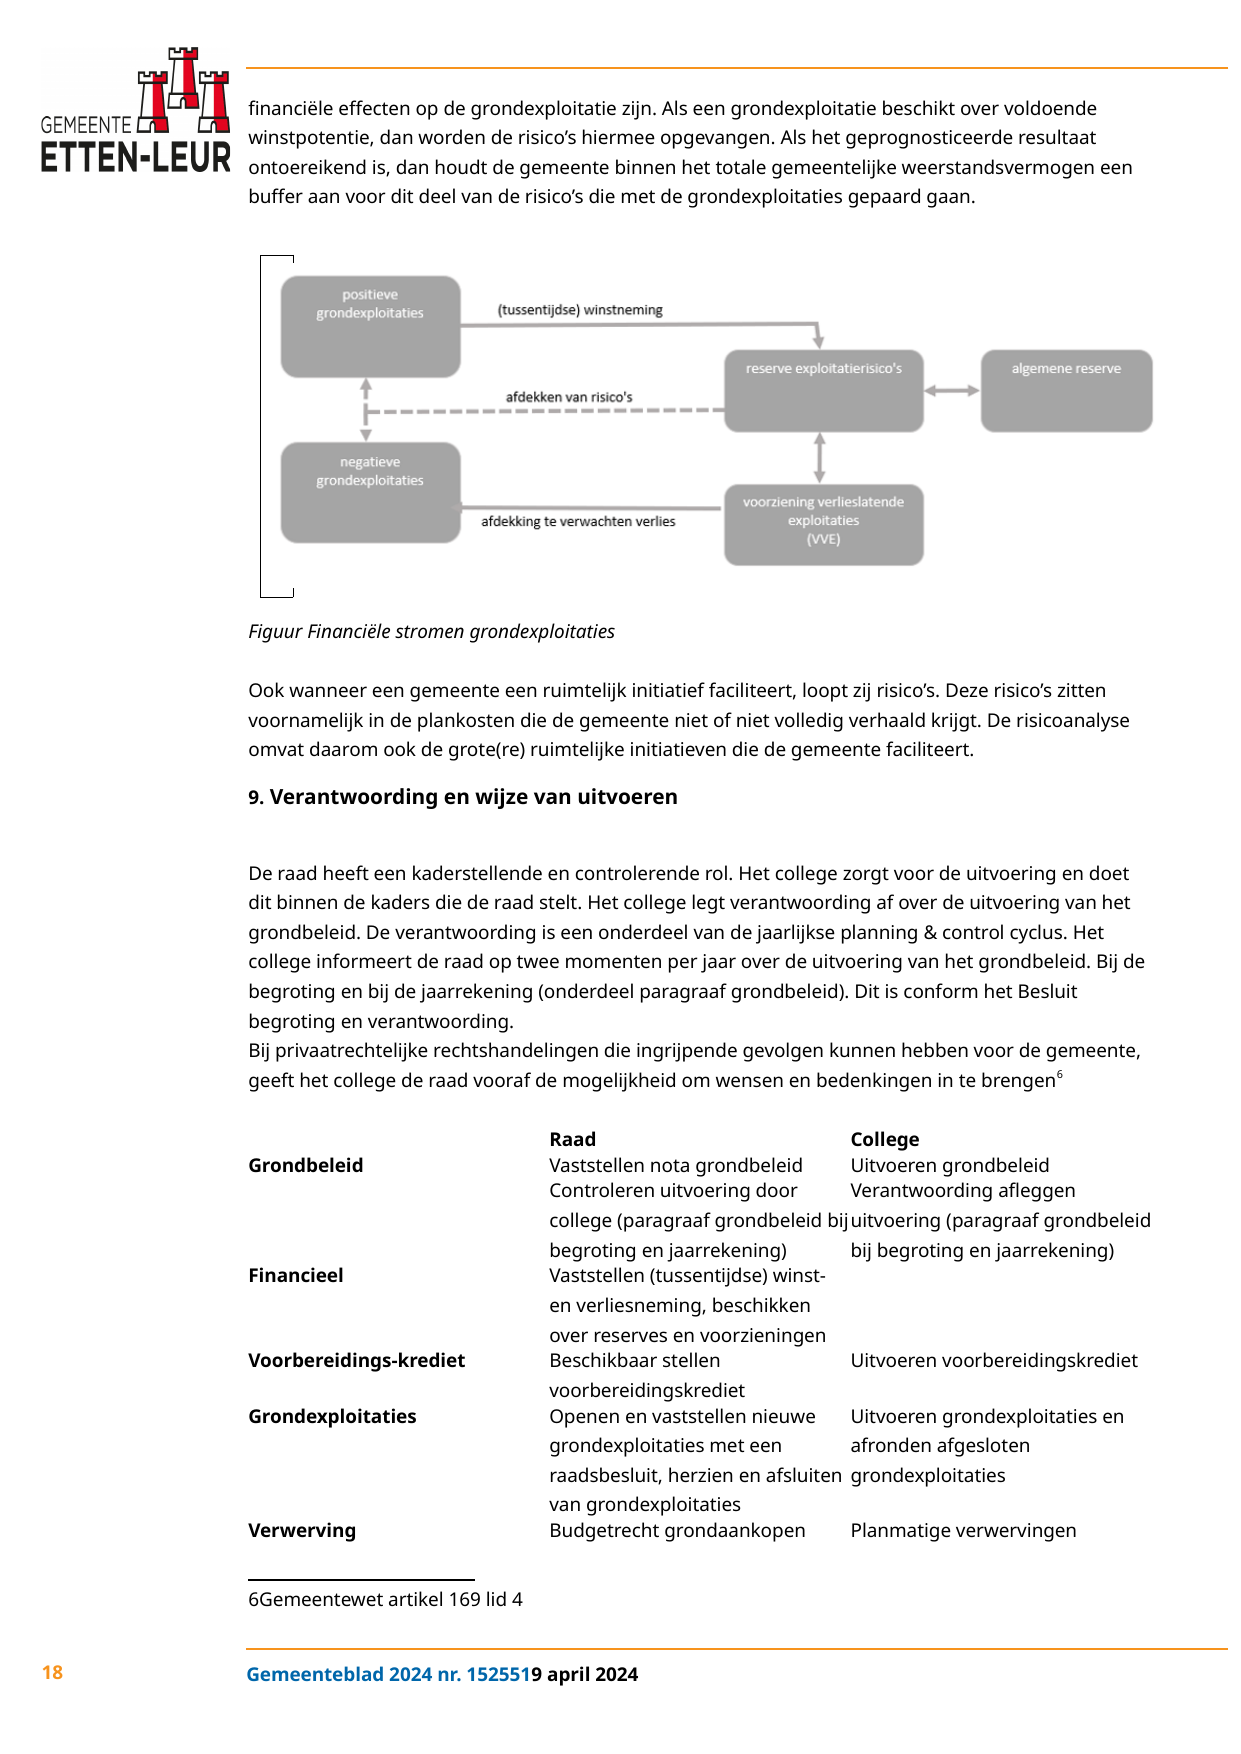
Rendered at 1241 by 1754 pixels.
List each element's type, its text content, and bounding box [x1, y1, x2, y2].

text Figuur Financiële stromen grondexploitaties [248, 618, 1152, 644]
table_cell Vaststellen nota grondbeleid [549, 1152, 850, 1178]
text 9. Verantwoording en wijze van uitvoeren [248, 782, 1152, 811]
table_cell [850, 1543, 1152, 1569]
text Bij privaatrechtelijke rechtshandelingen die ingrijpende gevolgen kunnen hebben voor de gemeente, geeft het college de raad vooraf de mogelijkheid om wensen en bedenkingen in te brengen [248, 1037, 1152, 1093]
table_cell Openen en vaststellen nieuwe grondexploitaties met een raadsbesluit, herzien en afsluiten van grondexploitaties [549, 1403, 850, 1517]
table_cell Verwerving [248, 1517, 549, 1543]
table_header College [850, 1126, 1152, 1152]
table_cell Planmatige verwervingen [850, 1517, 1152, 1543]
table_cell Budgetrecht grondaankopen [549, 1517, 850, 1543]
text Ook wanneer een gemeente een ruimtelijk initiatief faciliteert, loopt zij risico’s. Deze risico’s zitten voornamelijk in de plankosten die de gemeente niet of niet volledig verhaald krijgt. De risicoanalyse omvat daarom ook de grote(re) ruimtelijke initiatieven die de gemeente faciliteert. [248, 677, 1152, 762]
table_cell Grondbeleid [248, 1152, 549, 1178]
table_header [248, 1126, 549, 1152]
table_cell [248, 1543, 549, 1569]
picture [268, 263, 1173, 588]
table_cell Uitvoeren grondbeleid [850, 1152, 1152, 1178]
table_header Raad [549, 1126, 850, 1152]
table_cell Controleren uitvoering door college (paragraaf grondbeleid bij begroting en jaarrekening) [549, 1178, 850, 1263]
table_cell Uitvoeren voorbereidingskrediet [850, 1348, 1152, 1403]
table_cell [248, 1178, 549, 1263]
table_cell Grondexploitaties [248, 1403, 549, 1517]
picture [41, 47, 231, 172]
table_cell [850, 1263, 1152, 1347]
table_cell [549, 1543, 850, 1569]
table_cell Uitvoeren grondexploitaties en afronden afgesloten grondexploitaties [850, 1403, 1152, 1517]
table_cell Beschikbaar stellen voorbereidingskrediet [549, 1348, 850, 1403]
text Gemeentewet artikel 169 lid 4 [248, 1586, 1152, 1612]
text financiële effecten op de grondexploitatie zijn. Als een grondexploitatie beschikt over voldoende winstpotentie, dan worden de risico’s hiermee opgevangen. Als het geprognosticeerde resultaat ontoereikend is, dan houdt de gemeente binnen het totale gemeentelijke weerstandsvermogen een buffer aan voor dit deel van de risico’s die met de grondexploitaties gepaard gaan. [248, 95, 1152, 209]
table_cell Vaststellen (tussentijdse) winst- en verliesneming, beschikken over reserves en voorzieningen [549, 1263, 850, 1347]
table_cell Financieel [248, 1263, 549, 1347]
table_cell Verantwoording afleggen uitvoering (paragraaf grondbeleid bij begroting en jaarrekening) [850, 1178, 1152, 1263]
table_cell Voorbereidings-krediet [248, 1348, 549, 1403]
text De raad heeft een kaderstellende en controlerende rol. Het college zorgt voor de uitvoering en doet dit binnen de kaders die de raad stelt. Het college legt verantwoording af over de uitvoering van het grondbeleid. De verantwoording is een onderdeel van de jaarlijkse planning & control cyclus. Het college informeert de raad op twee momenten per jaar over de uitvoering van het grondbeleid. Bij de begroting en bij de jaarrekening (onderdeel paragraaf grondbeleid). Dit is conform het Besluit begroting en verantwoording. [248, 860, 1152, 1033]
